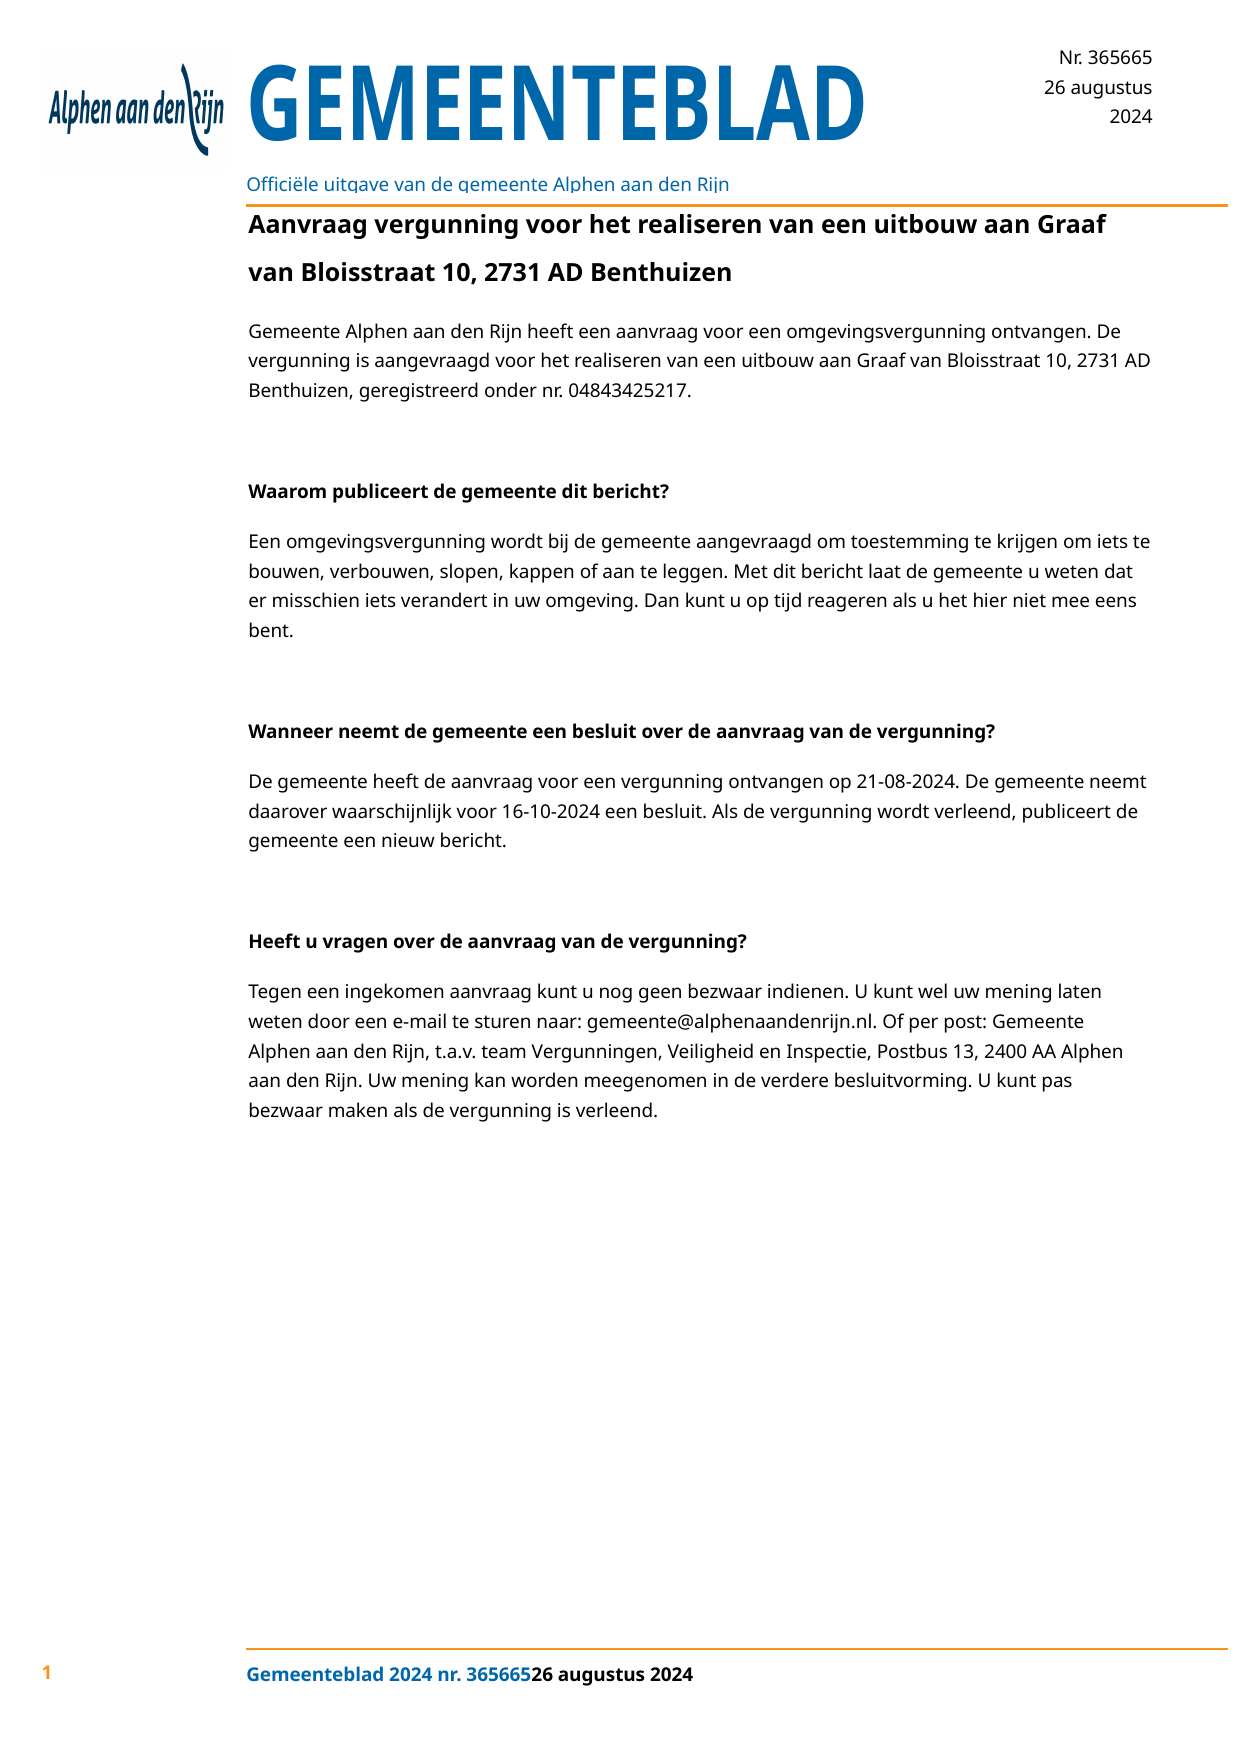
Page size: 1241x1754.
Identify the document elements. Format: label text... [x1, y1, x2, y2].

text Waarom publiceert de gemeente dit bericht? [248, 478, 1152, 504]
picture [41, 47, 231, 172]
text Tegen een ingekomen aanvraag kunt u nog geen bezwaar indienen. U kunt wel uw mening laten weten door een e-mail te sturen naar: gemeente@alphenaandenrijn.nl. Of per post: Gemeente Alphen aan den Rijn, t.a.v. team Vergunningen, Veiligheid en Inspectie, Postbus 13, 2400 AA Alphen aan den Rijn. Uw mening kan worden meegenomen in de verdere besluitvorming. U kunt pas bezwaar maken als de vergunning is verleend. [248, 979, 1152, 1123]
text Gemeente Alphen aan den Rijn heeft een aanvraag voor een omgevingsvergunning ontvangen. De vergunning is aangevraagd voor het realiseren van een uitbouw aan Graaf van Bloisstraat 10, 2731 AD Benthuizen, geregistreerd onder nr. 04843425217. [248, 318, 1152, 403]
text De gemeente heeft de aanvraag voor een vergunning ontvangen op 21-08-2024. De gemeente neemt daarover waarschijnlijk voor 16-10-2024 een besluit. Als de vergunning wordt verleend, publiceert de gemeente een nieuw bericht. [248, 768, 1152, 853]
text Een omgevingsvergunning wordt bij de gemeente aangevraagd om toestemming te krijgen om iets te bouwen, verbouwen, slopen, kappen of aan te leggen. Met dit bericht laat de gemeente u weten dat er misschien iets verandert in uw omgeving. Dan kunt u op tijd reageren als u het hier niet mee eens bent. [248, 528, 1152, 643]
text Heeft u vragen over de aanvraag van de vergunning? [248, 928, 1152, 954]
text Wanneer neemt de gemeente een besluit over de aanvraag van de vergunning? [248, 718, 1152, 744]
text Aanvraag vergunning voor het realiseren van een uitbouw aan Graaf van Bloisstraat 10, 2731 AD Benthuizen [248, 207, 1152, 288]
